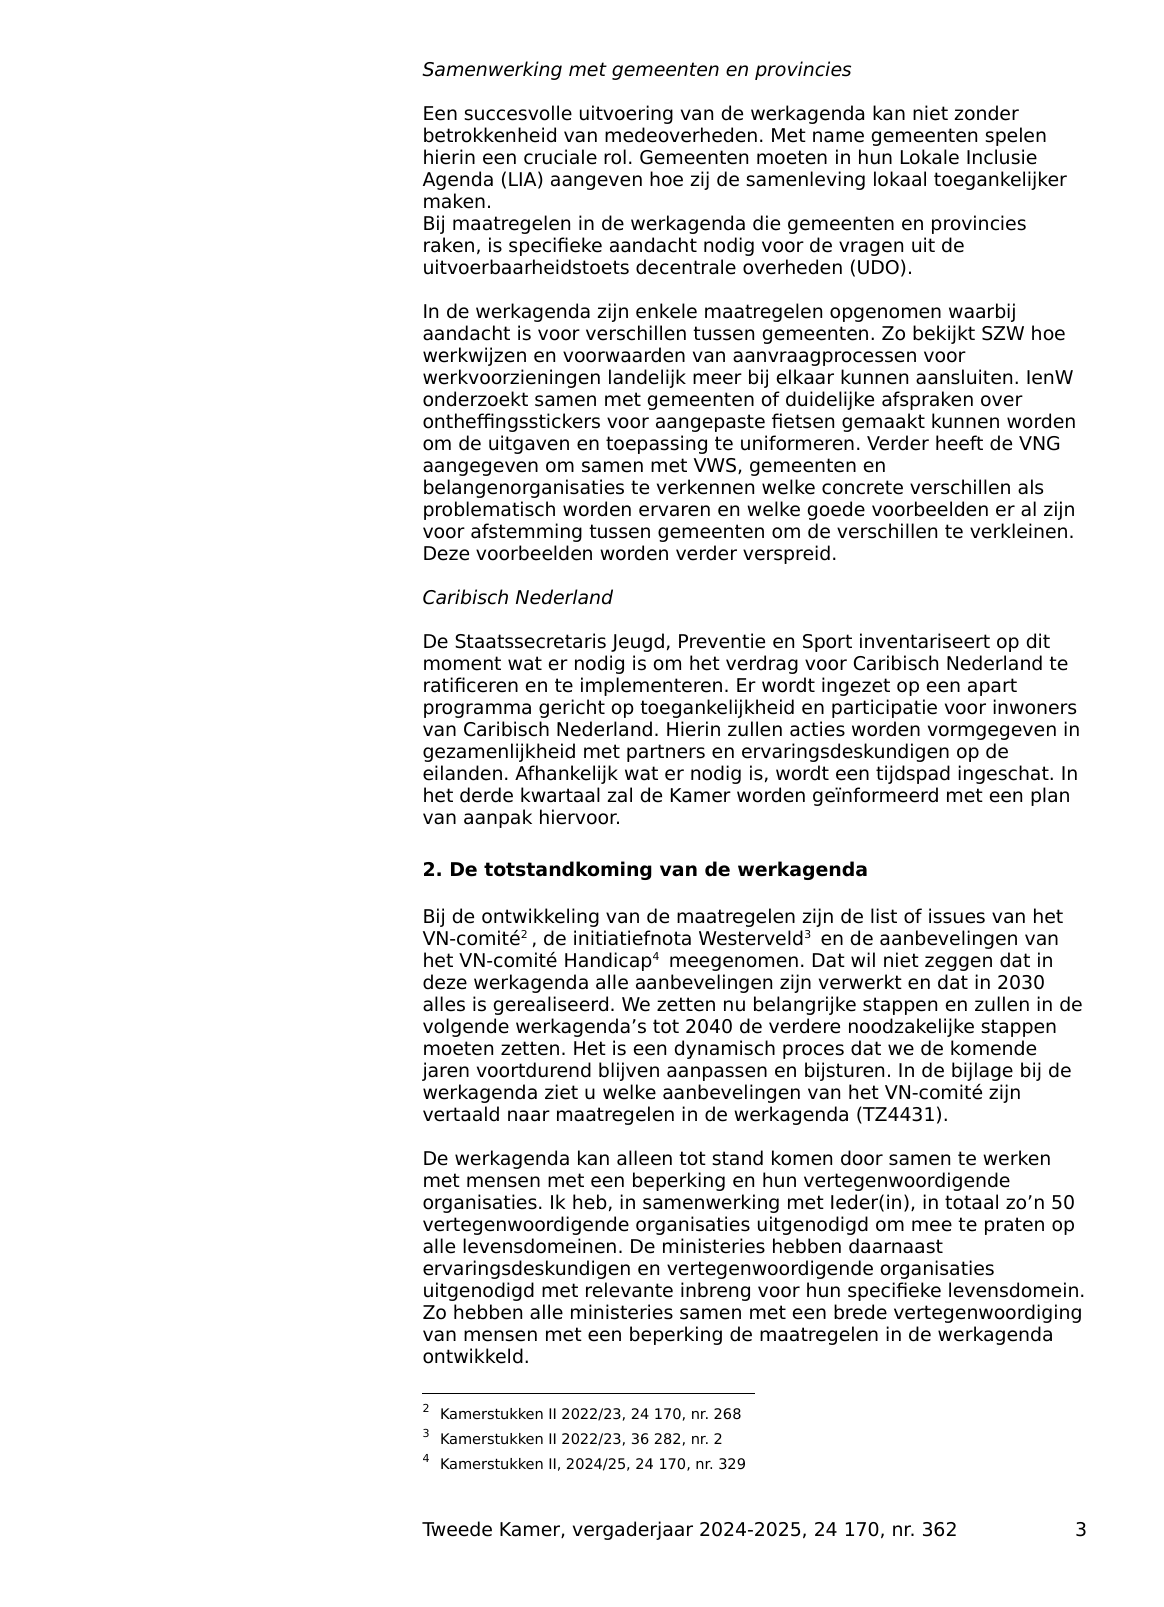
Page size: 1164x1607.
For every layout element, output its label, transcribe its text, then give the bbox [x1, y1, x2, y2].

text De werkagenda kan alleen tot stand komen door samen te werken met mensen met een beperking en hun vertegenwoordigende organisaties. Ik heb, in samenwerking met Ieder(in), in totaal zo’n 50 vertegenwoordigende organisaties uitgenodigd om mee te praten op alle levensdomeinen. De ministeries hebben daarnaast ervaringsdeskundigen en vertegenwoordigende organisaties uitgenodigd met relevante inbreng voor hun specifieke levensdomein. Zo hebben alle ministeries samen met een brede vertegenwoordiging van mensen met een beperking de maatregelen in de werkagenda ontwikkeld. [422, 1148, 1087, 1368]
subtitle 2. De totstandkoming van de werkagenda [422, 859, 1087, 881]
subtitle Caribisch Nederland [422, 587, 1087, 609]
text Kamerstukken II, 2024/25, 24 170, nr. 329 [422, 1452, 1087, 1474]
text Kamerstukken II 2022/23, 24 170, nr. 268 [422, 1402, 1087, 1424]
text Kamerstukken II 2022/23, 36 282, nr. 2 [422, 1427, 1087, 1449]
text In de werkagenda zijn enkele maatregelen opgenomen waarbij aandacht is voor verschillen tussen gemeenten. Zo bekijkt SZW hoe werkwijzen en voorwaarden van aanvraagprocessen voor werkvoorzieningen landelijk meer bij elkaar kunnen aansluiten. IenW onderzoekt samen met gemeenten of duidelijke afspraken over ontheffingsstickers voor aangepaste fietsen gemaakt kunnen worden om de uitgaven en toepassing te uniformeren. Verder heeft de VNG aangegeven om samen met VWS, gemeenten en belangenorganisaties te verkennen welke concrete verschillen als problematisch worden ervaren en welke goede voorbeelden er al zijn voor afstemming tussen gemeenten om de verschillen te verkleinen. Deze voorbeelden worden verder verspreid. [422, 301, 1087, 565]
text De Staatssecretaris Jeugd, Preventie en Sport inventariseert op dit moment wat er nodig is om het verdrag voor Caribisch Nederland te ratificeren en te implementeren. Er wordt ingezet op een apart programma gericht op toegankelijkheid en participatie voor inwoners van Caribisch Nederland. Hierin zullen acties worden vormgegeven in gezamenlijkheid met partners en ervaringsdeskundigen op de eilanden. Afhankelijk wat er nodig is, wordt een tijdspad ingeschat. In het derde kwartaal zal de Kamer worden geïnformeerd met een plan van aanpak hiervoor. [422, 631, 1087, 829]
text Bij maatregelen in de werkagenda die gemeenten en provincies raken, is specifieke aandacht nodig voor de vragen uit de uitvoerbaarheidstoets decentrale overheden (UDO). [422, 213, 1087, 279]
subtitle Samenwerking met gemeenten en provincies [422, 59, 1087, 81]
text Bij de ontwikkeling van de maatregelen zijn de list of issues van het VN-comité, de initiatiefnota Westerveld en de aanbevelingen van het VN-comité Handicap meegenomen. Dat wil niet zeggen dat in deze werkagenda alle aanbevelingen zijn verwerkt en dat in 2030 alles is gerealiseerd. We zetten nu belangrijke stappen en zullen in de volgende werkagenda’s tot 2040 de verdere noodzakelijke stappen moeten zetten. Het is een dynamisch proces dat we de komende jaren voortdurend blijven aanpassen en bijsturen. In de bijlage bij de werkagenda ziet u welke aanbevelingen van het VN-comité zijn vertaald naar maatregelen in de werkagenda (TZ4431). [422, 906, 1087, 1126]
text Een succesvolle uitvoering van de werkagenda kan niet zonder betrokkenheid van medeoverheden. Met name gemeenten spelen hierin een cruciale rol. Gemeenten moeten in hun Lokale Inclusie Agenda (LIA) aangeven hoe zij de samenleving lokaal toegankelijker maken. [422, 103, 1087, 213]
